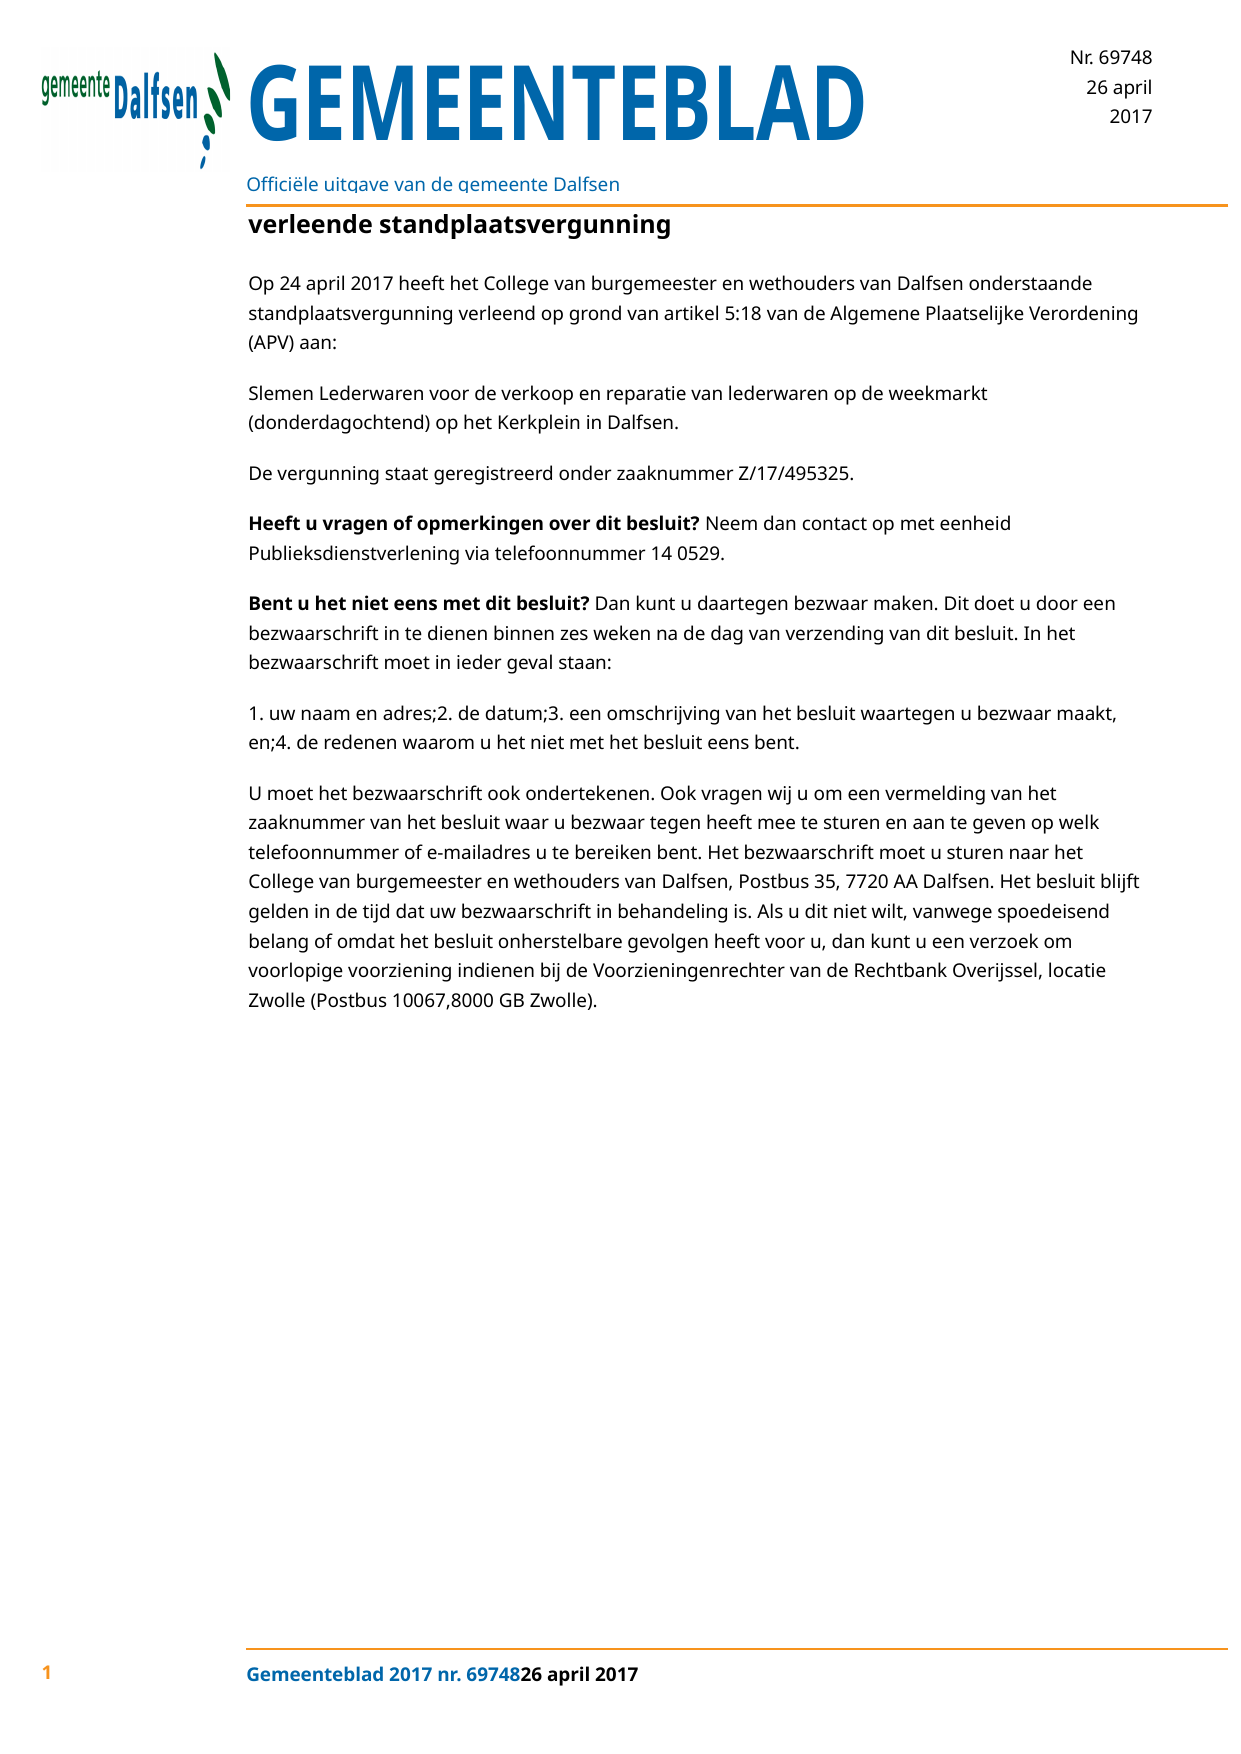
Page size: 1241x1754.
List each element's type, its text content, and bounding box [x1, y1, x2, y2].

text Slemen Lederwaren voor de verkoop en reparatie van lederwaren op de weekmarkt (donderdagochtend) op het Kerkplein in Dalfsen. [248, 380, 1152, 435]
text U moet het bezwaarschrift ook ondertekenen. Ook vragen wij u om een vermelding van het zaaknummer van het besluit waar u bezwaar tegen heeft mee te sturen en aan te geven op welk telefoonnummer of e-mailadres u te bereiken bent. Het bezwaarschrift moet u sturen naar het College van burgemeester en wethouders van Dalfsen, Postbus 35, 7720 AA Dalfsen. Het besluit blijft gelden in de tijd dat uw bezwaarschrift in behandeling is. Als u dit niet wilt, vanwege spoedeisend belang of omdat het besluit onherstelbare gevolgen heeft voor u, dan kunt u een verzoek om voorlopige voorziening indienen bij de Voorzieningenrechter van de Rechtbank Overijssel, locatie Zwolle (Postbus 10067,8000 GB Zwolle). [248, 780, 1152, 1013]
text Bent u het niet eens met dit besluit? Dan kunt u daartegen bezwaar maken. Dit doet u door een bezwaarschrift in te dienen binnen zes weken na de dag van verzending van dit besluit. In het bezwaarschrift moet in ieder geval staan: [248, 590, 1152, 675]
text 1. uw naam en adres;2. de datum;3. een omschrijving van het besluit waartegen u bezwaar maakt, en;4. de redenen waarom u het niet met het besluit eens bent. [248, 700, 1152, 755]
text Op 24 april 2017 heeft het College van burgemeester en wethouders van Dalfsen onderstaande standplaatsvergunning verleend op grond van artikel 5:18 van de Algemene Plaatselijke Verordening (APV) aan: [248, 270, 1152, 355]
text Heeft u vragen of opmerkingen over dit besluit? Neem dan contact op met eenheid Publieksdienstverlening via telefoonnummer 14 0529. [248, 510, 1152, 566]
text De vergunning staat geregistreerd onder zaaknummer Z/17/495325. [248, 460, 1152, 486]
picture [41, 47, 231, 172]
text verleende standplaatsvergunning [248, 207, 1152, 241]
